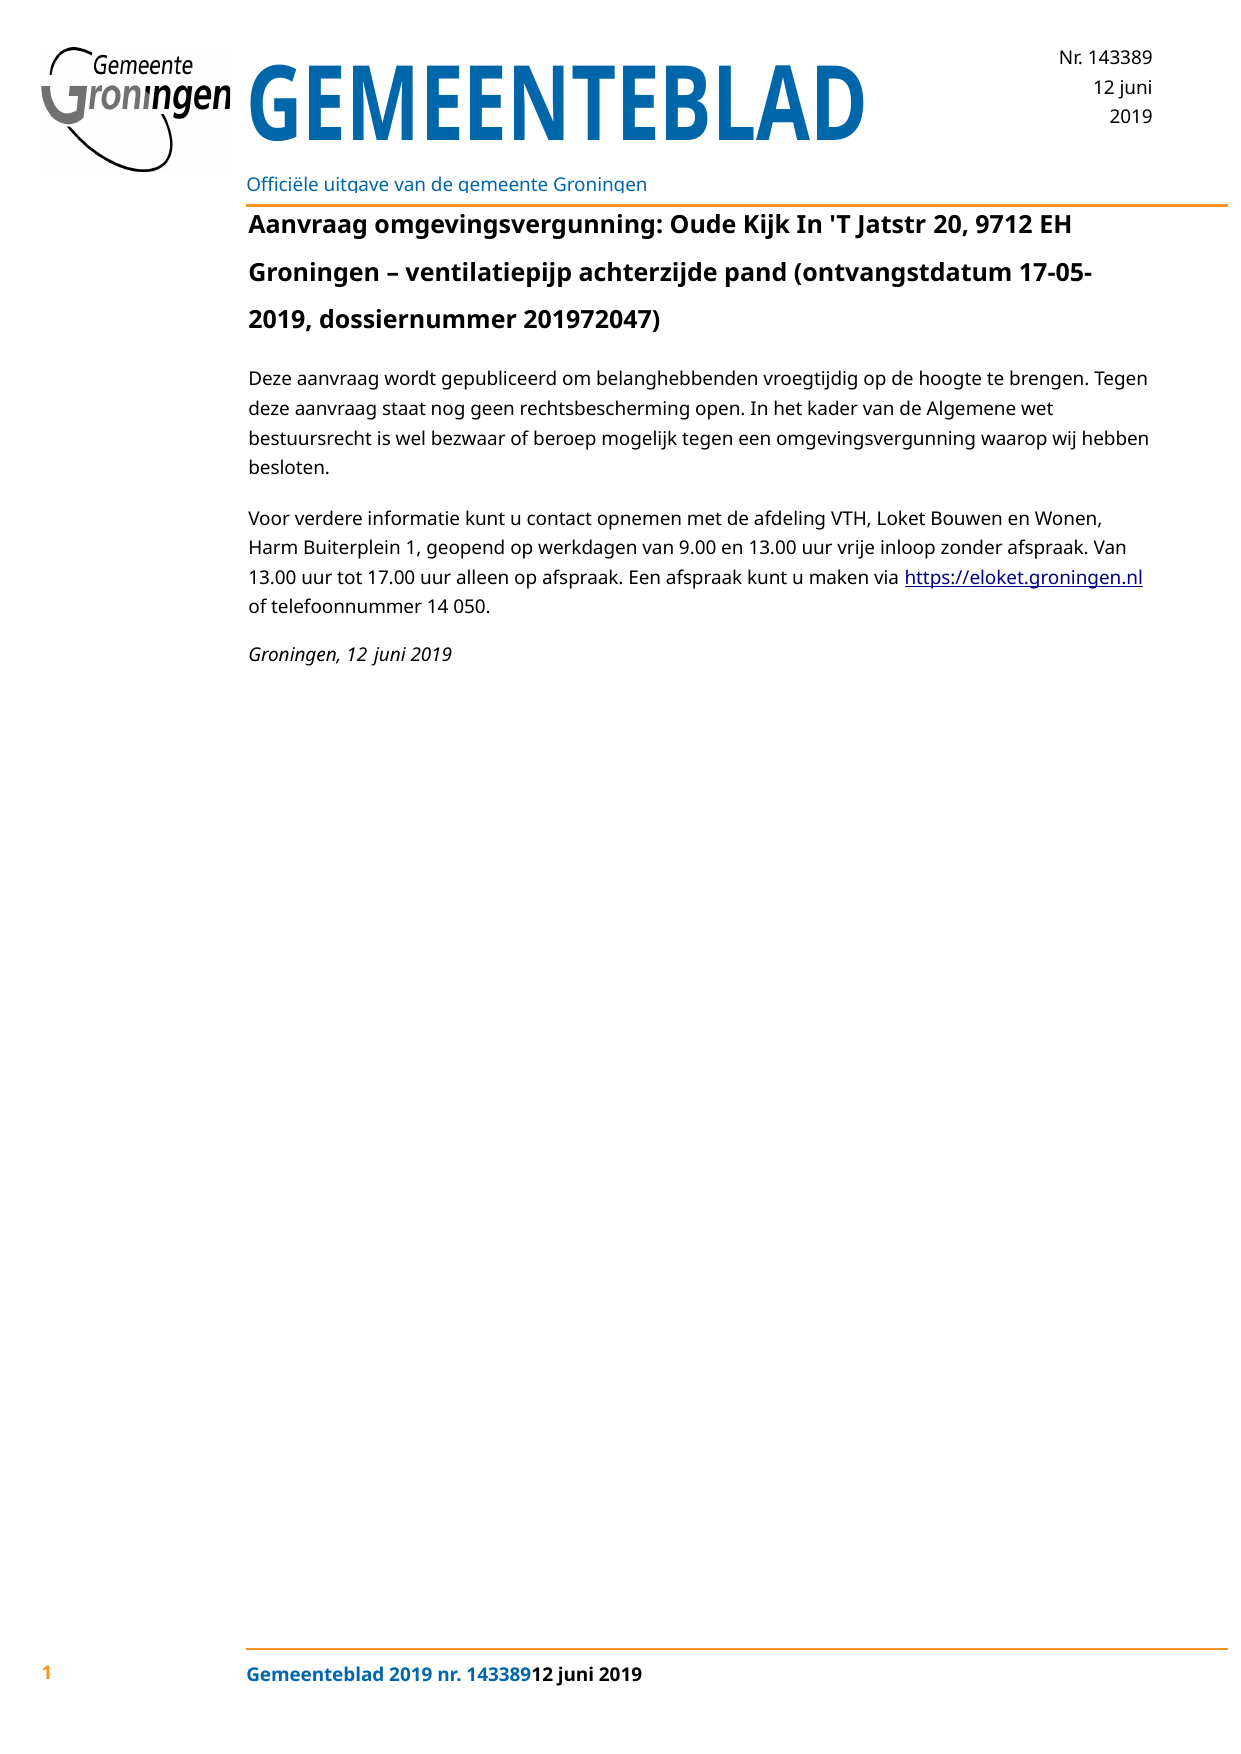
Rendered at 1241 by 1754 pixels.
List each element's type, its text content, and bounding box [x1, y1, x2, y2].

text Deze aanvraag wordt gepubliceerd om belanghebbenden vroegtijdig op de hoogte te brengen. Tegen deze aanvraag staat nog geen rechtsbescherming open. In het kader van de Algemene wet bestuursrecht is wel bezwaar of beroep mogelijk tegen een omgevingsvergunning waarop wij hebben besloten. [248, 366, 1152, 480]
picture [41, 47, 231, 172]
text Voor verdere informatie kunt u contact opnemen met de afdeling VTH, Loket Bouwen en Wonen, Harm Buiterplein 1, geopend op werkdagen van 9.00 en 13.00 uur vrije inloop zonder afspraak. Van 13.00 uur tot 17.00 uur alleen op afspraak. Een afspraak kunt u maken via https://eloket.groningen.nl of telefoonnummer 14 050. [248, 505, 1152, 619]
text Aanvraag omgevingsvergunning: Oude Kijk In 'T Jatstr 20, 9712 EH Groningen – ventilatiepijp achterzijde pand (ontvangstdatum 17-05-2019, dossiernummer 201972047) [248, 207, 1152, 336]
text Groningen, 12 juni 2019 [248, 641, 1152, 667]
